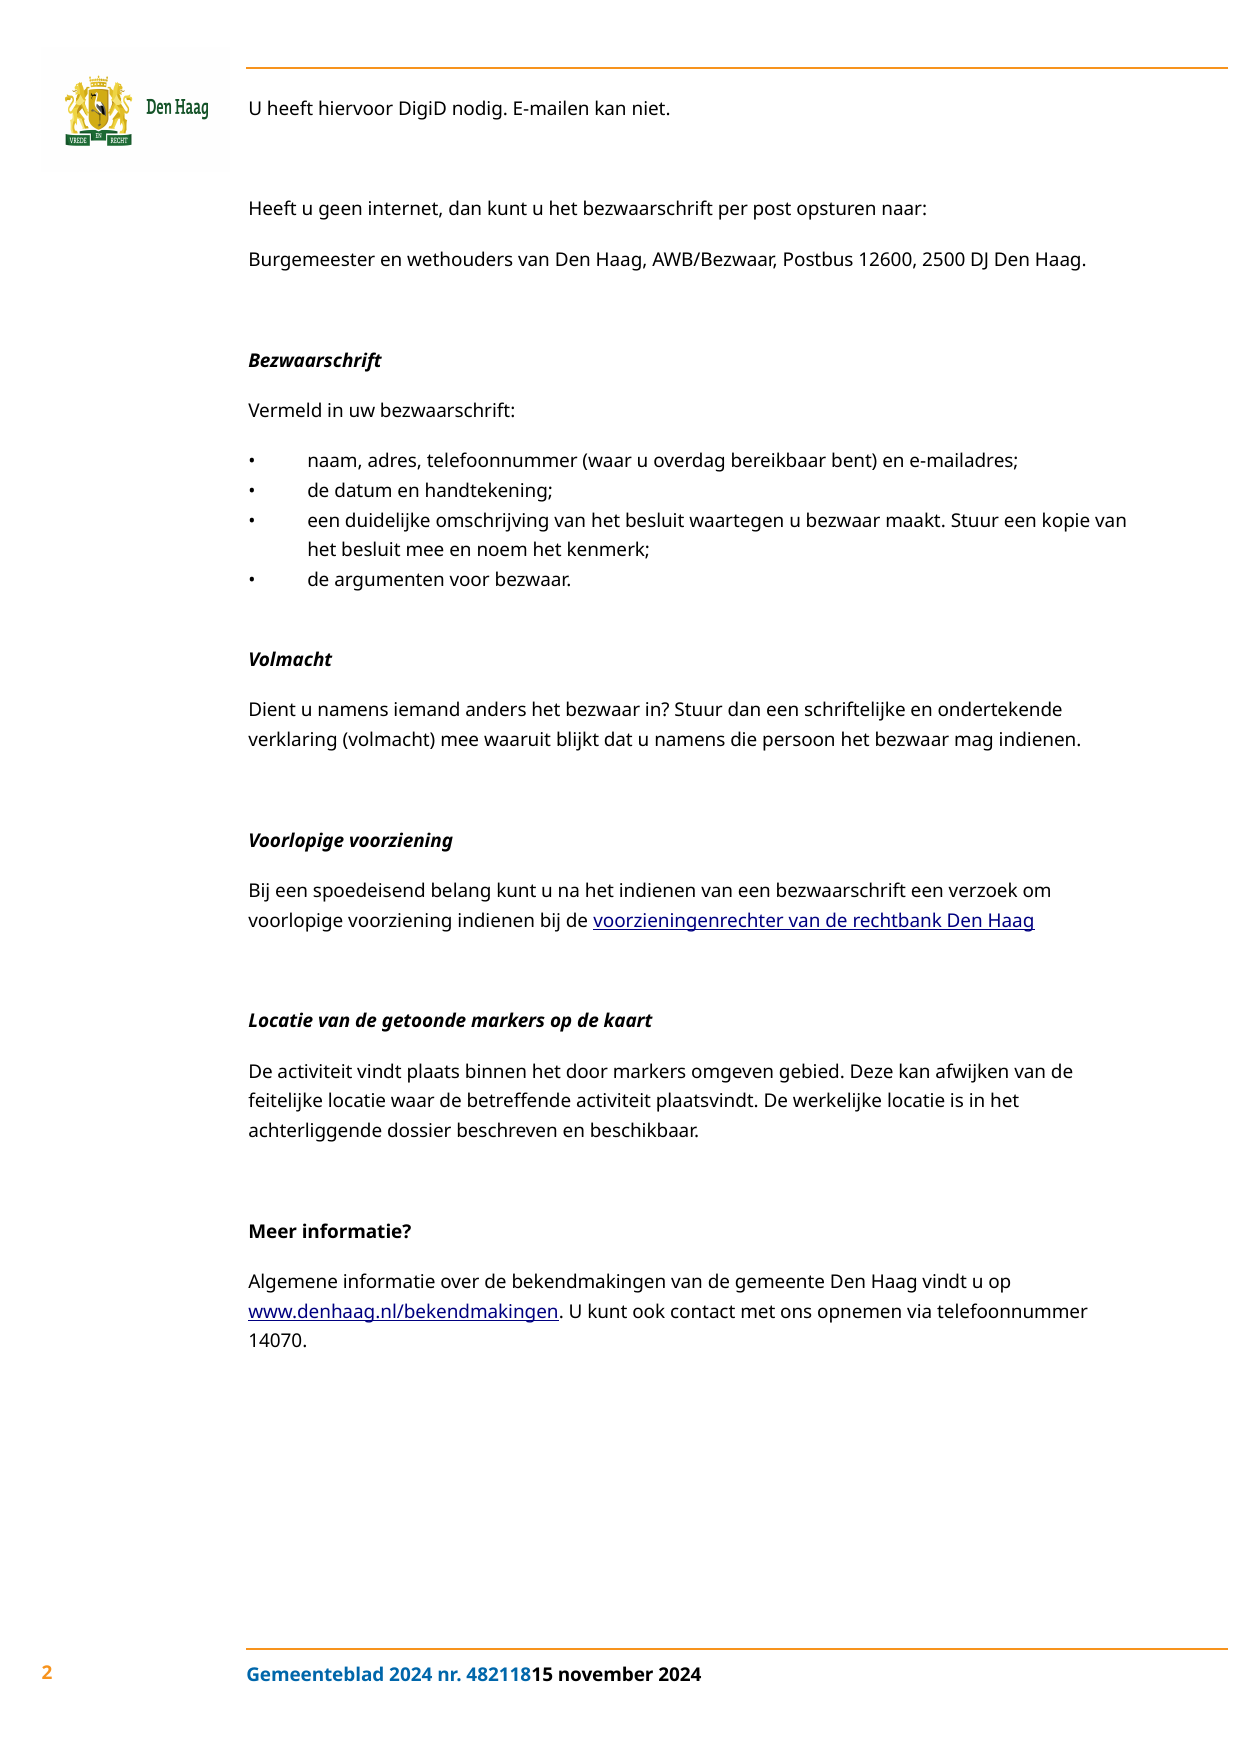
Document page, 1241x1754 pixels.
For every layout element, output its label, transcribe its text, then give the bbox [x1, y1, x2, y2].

text Heeft u geen internet, dan kunt u het bezwaarschrift per post opsturen naar: [248, 196, 1152, 221]
list de datum en handtekening; [248, 477, 1152, 503]
list naam, adres, telefoonnummer (waar u overdag bereikbaar bent) en e-mailadres; [248, 448, 1152, 473]
text Meer informatie? [248, 1218, 1152, 1244]
text Locatie van de getoonde markers op de kaart [248, 1008, 1152, 1033]
text Burgemeester en wethouders van Den Haag, AWB/Bezwaar, Postbus 12600, 2500 DJ Den Haag. [248, 246, 1152, 272]
text De activiteit vindt plaats binnen het door markers omgeven gebied. Deze kan afwijken van de feitelijke locatie waar de betreffende activiteit plaatsvindt. De werkelijke locatie is in het achterliggende dossier beschreven en beschikbaar. [248, 1058, 1152, 1143]
picture [41, 47, 231, 172]
list de argumenten voor bezwaar. [248, 566, 1152, 592]
text Algemene informatie over de bekendmakingen van de gemeente Den Haag vindt u op www.denhaag.nl/bekendmakingen. U kunt ook contact met ons opnemen via telefoonnummer 14070. [248, 1268, 1152, 1353]
text Bij een spoedeisend belang kunt u na het indienen van een bezwaarschrift een verzoek om voorlopige voorziening indienen bij de voorzieningenrechter van de rechtbank Den Haag [248, 877, 1152, 933]
list een duidelijke omschrijving van het besluit waartegen u bezwaar maakt. Stuur een kopie van het besluit mee en noem het kenmerk; [248, 507, 1152, 562]
text Bezwaarschrift [248, 347, 1152, 373]
text Vermeld in uw bezwaarschrift: [248, 397, 1152, 423]
text U heeft hiervoor DigiD nodig. E-mailen kan niet. [248, 95, 1152, 121]
text Volmacht [248, 646, 1152, 672]
text Dient u namens iemand anders het bezwaar in? Stuur dan een schriftelijke en ondertekende verklaring (volmacht) mee waaruit blijkt dat u namens die persoon het bezwaar mag indienen. [248, 696, 1152, 752]
text Voorlopige voorziening [248, 827, 1152, 853]
